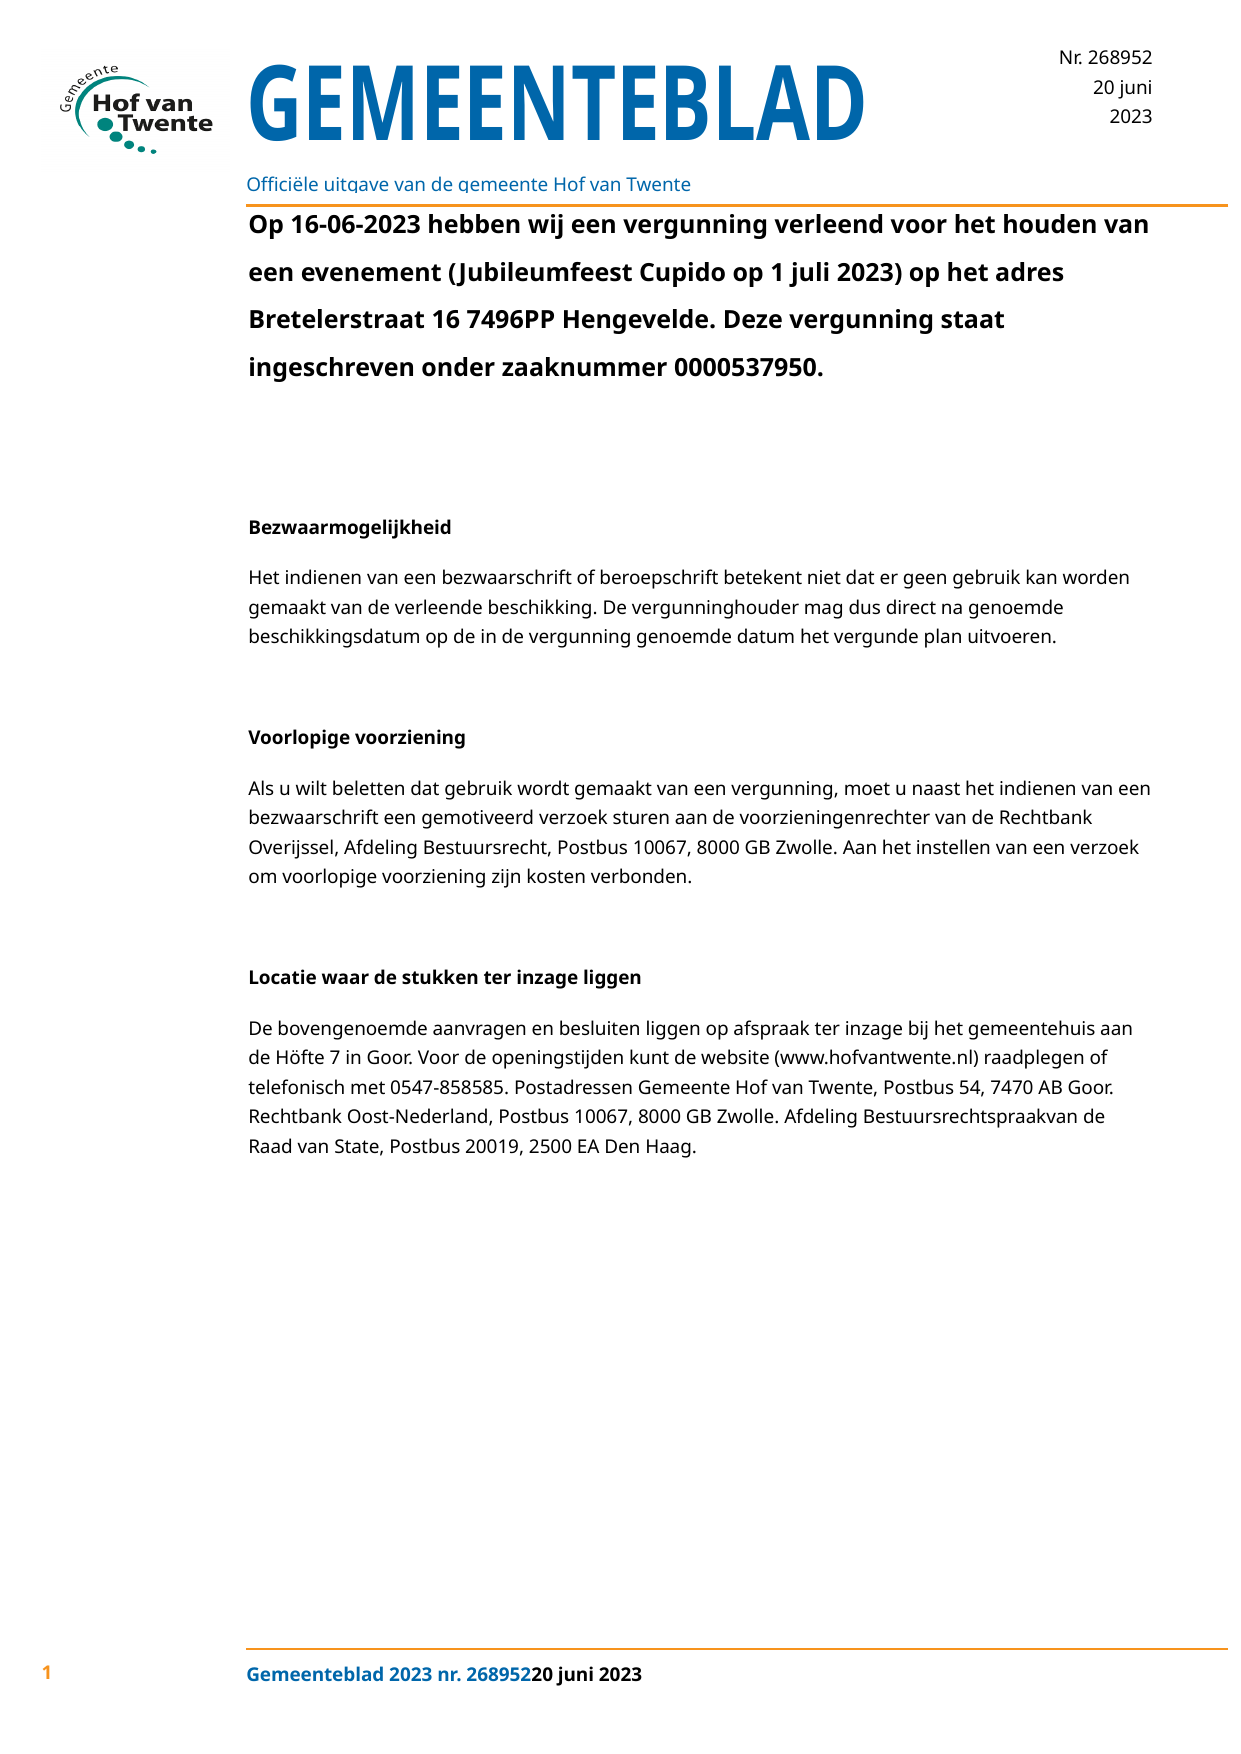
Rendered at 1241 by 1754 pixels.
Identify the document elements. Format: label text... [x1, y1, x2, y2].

text Het indienen van een bezwaarschrift of beroepschrift betekent niet dat er geen gebruik kan worden gemaakt van de verleende beschikking. De vergunninghouder mag dus direct na genoemde beschikkingsdatum op de in de vergunning genoemde datum het vergunde plan uitvoeren. [248, 564, 1152, 649]
text Locatie waar de stukken ter inzage liggen [248, 964, 1152, 990]
text Op 16-06-2023 hebben wij een vergunning verleend voor het houden van een evenement (Jubileumfeest Cupido op 1 juli 2023) op het adres Bretelerstraat 16 7496PP Hengevelde. Deze vergunning staat ingeschreven onder zaaknummer 0000537950. [248, 207, 1152, 384]
picture [41, 47, 231, 172]
text Als u wilt beletten dat gebruik wordt gemaakt van een vergunning, moet u naast het indienen van een bezwaarschrift een gemotiveerd verzoek sturen aan de voorzieningenrechter van de Rechtbank Overijssel, Afdeling Bestuursrecht, Postbus 10067, 8000 GB Zwolle. Aan het instellen van een verzoek om voorlopige voorziening zijn kosten verbonden. [248, 775, 1152, 889]
text Bezwaarmogelijkheid [248, 514, 1152, 540]
text Voorlopige voorziening [248, 724, 1152, 750]
text De bovengenoemde aanvragen en besluiten liggen op afspraak ter inzage bij het gemeentehuis aan de Höfte 7 in Goor. Voor de openingstijden kunt de website (www.hofvantwente.nl) raadplegen of telefonisch met 0547-858585. Postadressen Gemeente Hof van Twente, Postbus 54, 7470 AB Goor. Rechtbank Oost-Nederland, Postbus 10067, 8000 GB Zwolle. Afdeling Bestuursrechtspraakvan de Raad van State, Postbus 20019, 2500 EA Den Haag. [248, 1015, 1152, 1159]
